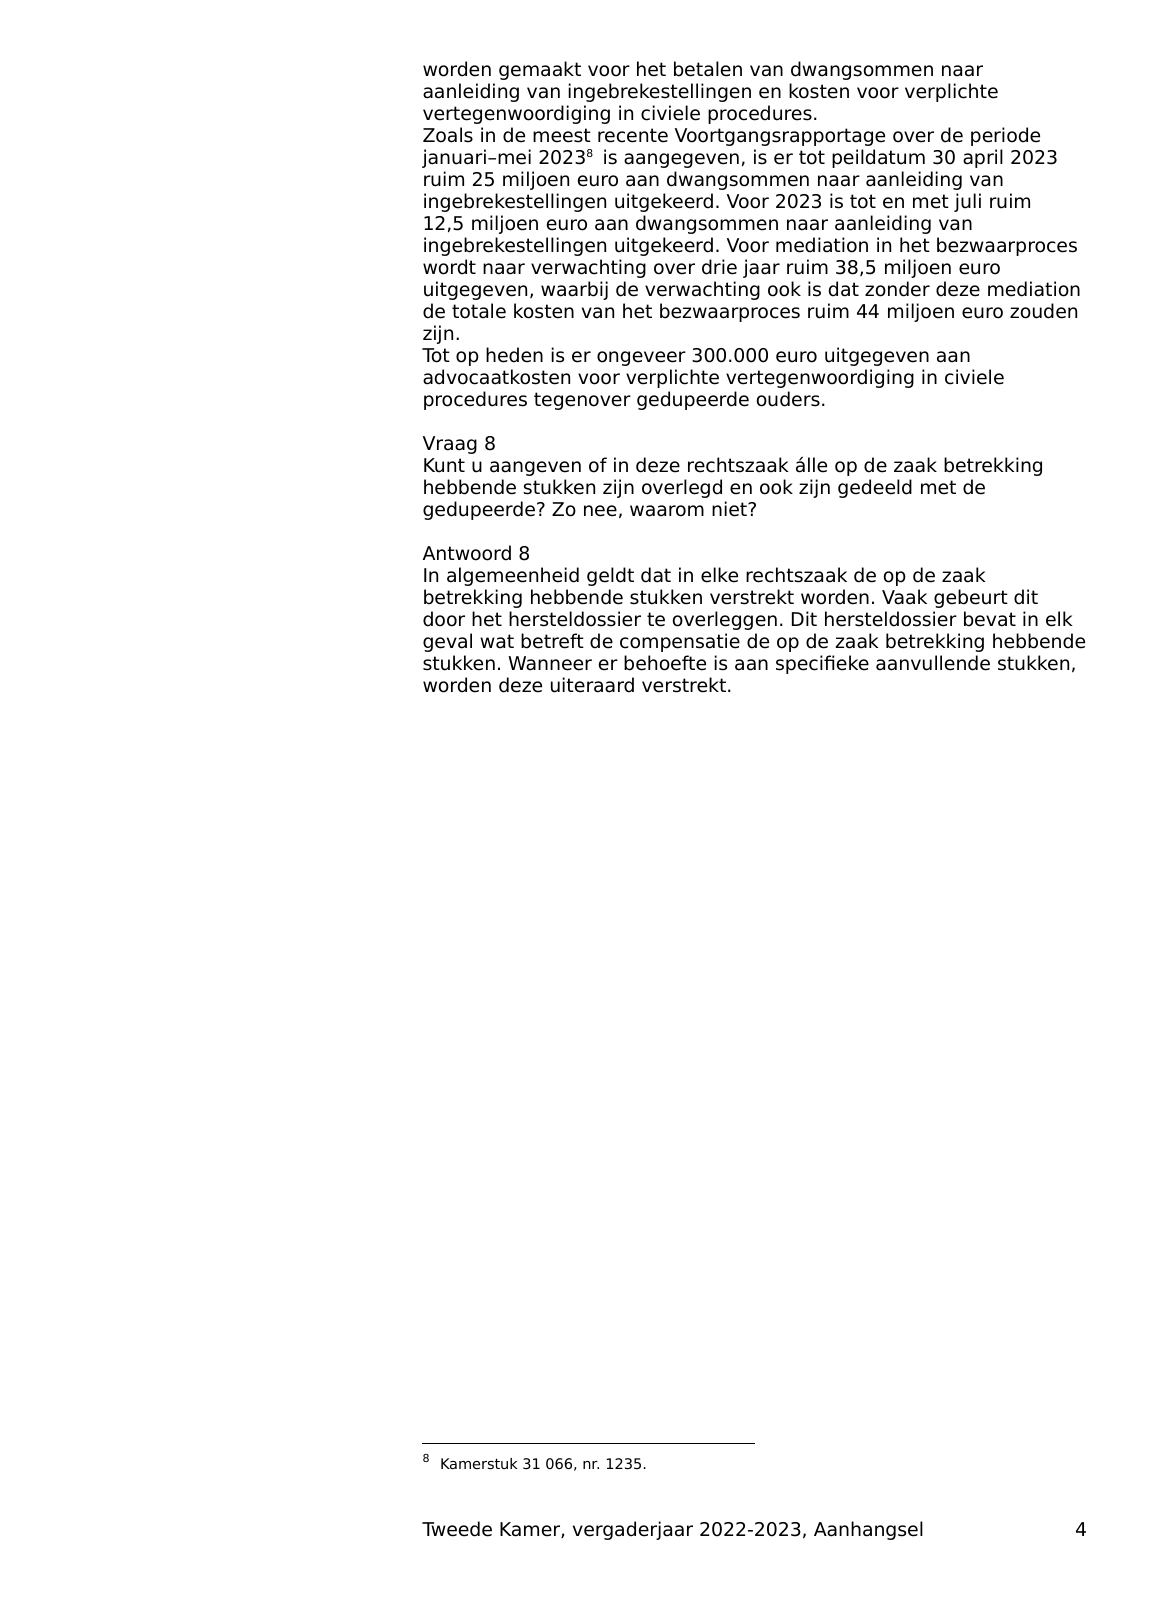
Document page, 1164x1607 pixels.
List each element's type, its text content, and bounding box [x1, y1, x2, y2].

text Zoals in de meest recente Voortgangsrapportage over de periode januari–mei 2023 is aangegeven, is er tot peildatum 30 april 2023 ruim 25 miljoen euro aan dwangsommen naar aanleiding van ingebrekestellingen uitgekeerd. Voor 2023 is tot en met juli ruim 12,5 miljoen euro aan dwangsommen naar aanleiding van ingebrekestellingen uitgekeerd. Voor mediation in het bezwaarproces wordt naar verwachting over drie jaar ruim 38,5 miljoen euro uitgegeven, waarbij de verwachting ook is dat zonder deze mediation de totale kosten van het bezwaarproces ruim 44 miljoen euro zouden zijn. [422, 125, 1087, 345]
text Kunt u aangeven of in deze rechtszaak álle op de zaak betrekking hebbende stukken zijn overlegd en ook zijn gedeeld met de gedupeerde? Zo nee, waarom niet? [422, 455, 1087, 521]
text In algemeenheid geldt dat in elke rechtszaak de op de zaak betrekking hebbende stukken verstrekt worden. Vaak gebeurt dit door het hersteldossier te overleggen. Dit hersteldossier bevat in elk geval wat betreft de compensatie de op de zaak betrekking hebbende stukken. Wanneer er behoefte is aan specifieke aanvullende stukken, worden deze uiteraard verstrekt. [422, 565, 1087, 697]
text worden gemaakt voor het betalen van dwangsommen naar aanleiding van ingebrekestellingen en kosten voor verplichte vertegenwoordiging in civiele procedures. [422, 59, 1087, 125]
text Tot op heden is er ongeveer 300.000 euro uitgegeven aan advocaatkosten voor verplichte vertegenwoordiging in civiele procedures tegenover gedupeerde ouders. [422, 345, 1087, 411]
text Kamerstuk 31 066, nr. 1235. [422, 1452, 1087, 1474]
text Vraag 8 [422, 433, 1087, 455]
text Antwoord 8 [422, 543, 1087, 565]
